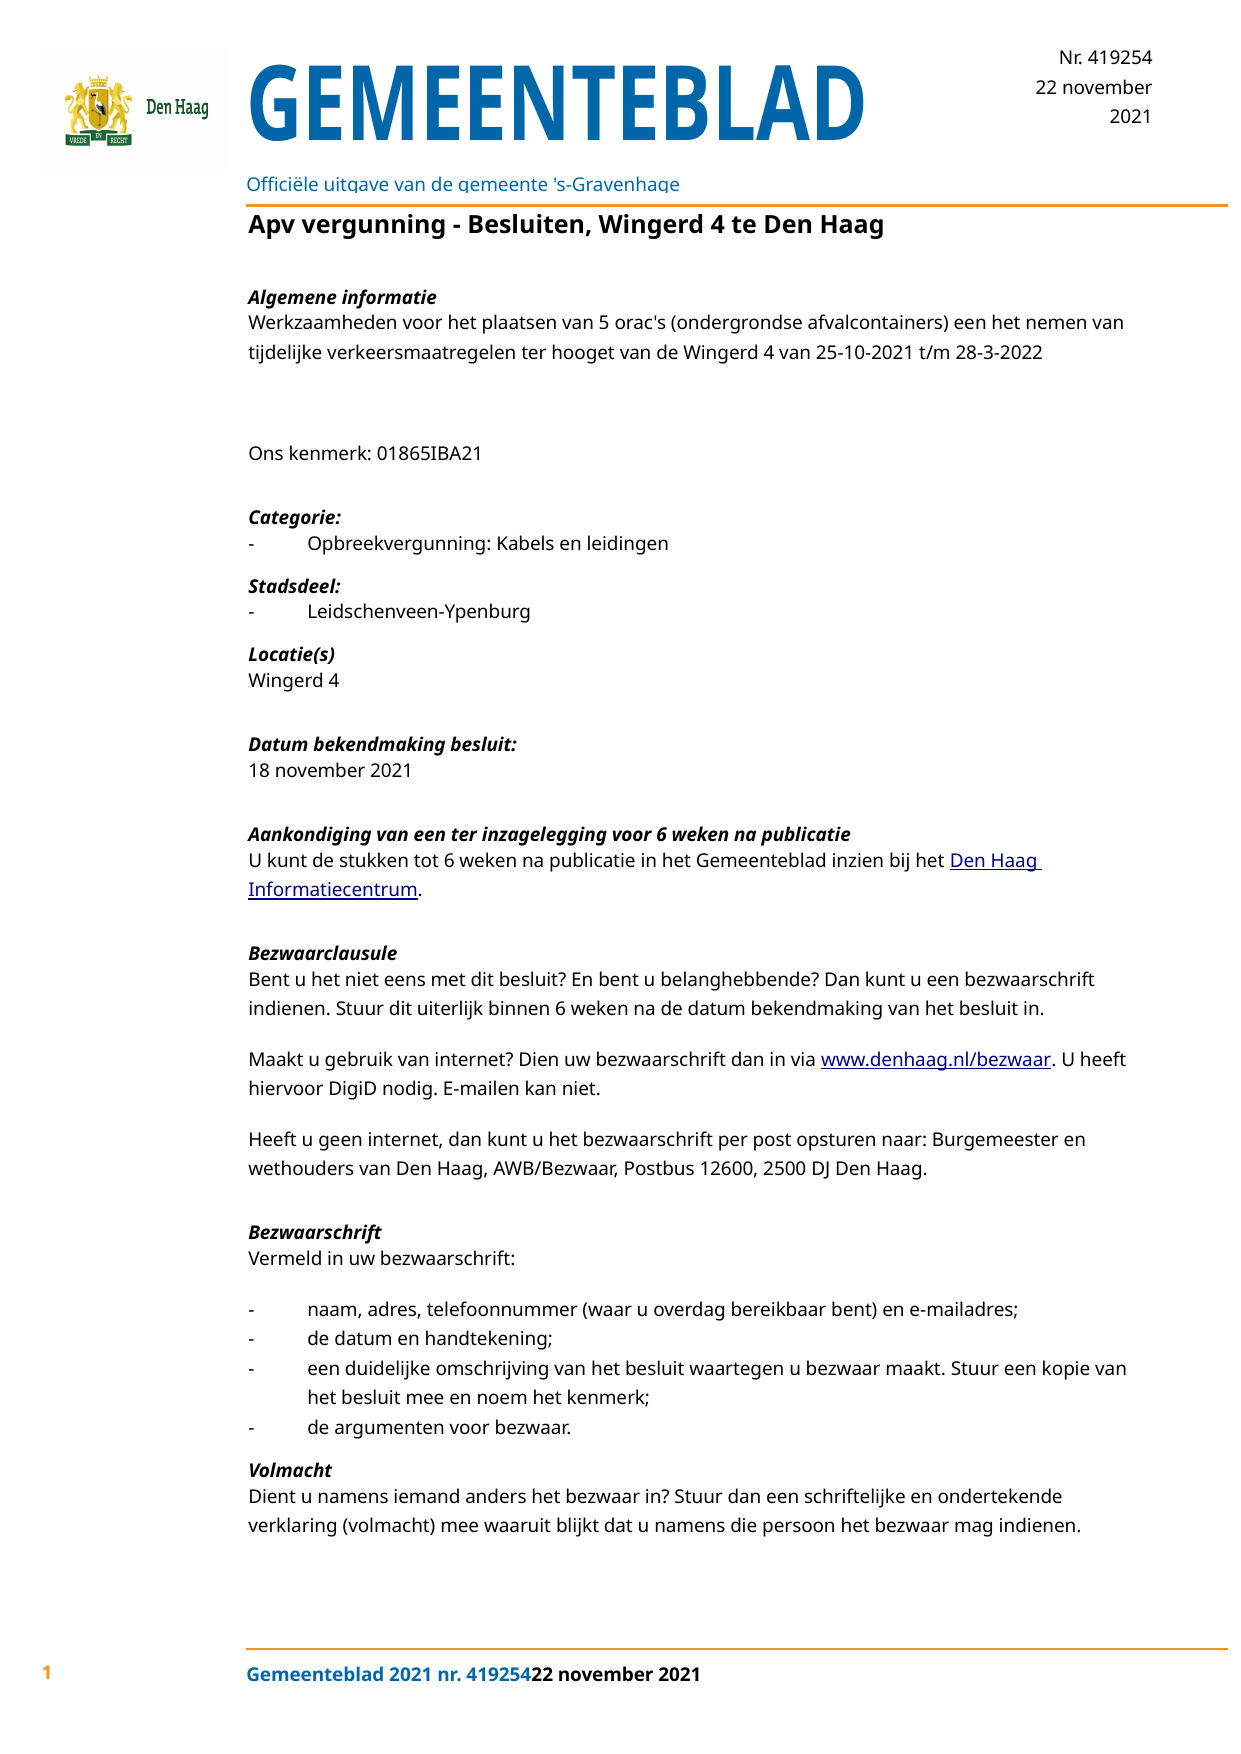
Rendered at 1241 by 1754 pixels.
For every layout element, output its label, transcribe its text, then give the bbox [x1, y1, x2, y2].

text Stadsdeel: [248, 573, 1152, 598]
text Dient u namens iemand anders het bezwaar in? Stuur dan een schriftelijke en ondertekende verklaring (volmacht) mee waaruit blijkt dat u namens die persoon het bezwaar mag indienen. [248, 1483, 1152, 1538]
text Volmacht [248, 1457, 1152, 1483]
text Apv vergunning - Besluiten, Wingerd 4 te Den Haag [248, 207, 1152, 241]
text Wingerd 4 [248, 667, 1152, 693]
text Bent u het niet eens met dit besluit? En bent u belanghebbende? Dan kunt u een bezwaarschrift indienen. Stuur dit uiterlijk binnen 6 weken na de datum bekendmaking van het besluit in. [248, 966, 1152, 1021]
text Vermeld in uw bezwaarschrift: [248, 1245, 1152, 1271]
text Bezwaarschrift [248, 1219, 1152, 1245]
list Leidschenveen-Ypenburg [248, 598, 1152, 624]
text Maakt u gebruik van internet? Dien uw bezwaarschrift dan in via www.denhaag.nl/bezwaar. U heeft hiervoor DigiD nodig. E-mailen kan niet. [248, 1046, 1152, 1101]
picture [41, 47, 231, 172]
list de datum en handtekening; [248, 1325, 1152, 1351]
text Ons kenmerk: 01865IBA21 [248, 440, 1152, 466]
text 18 november 2021 [248, 757, 1152, 783]
text Bezwaarclausule [248, 940, 1152, 966]
text Categorie: [248, 504, 1152, 530]
list naam, adres, telefoonnummer (waar u overdag bereikbaar bent) en e-mailadres; [248, 1296, 1152, 1321]
text Heeft u geen internet, dan kunt u het bezwaarschrift per post opsturen naar: Burgemeester en wethouders van Den Haag, AWB/Bezwaar, Postbus 12600, 2500 DJ Den Haag. [248, 1126, 1152, 1181]
text Algemene informatie [248, 284, 1152, 309]
text Datum bekendmaking besluit: [248, 731, 1152, 757]
list een duidelijke omschrijving van het besluit waartegen u bezwaar maakt. Stuur een kopie van het besluit mee en noem het kenmerk; [248, 1355, 1152, 1410]
text Locatie(s) [248, 642, 1152, 667]
list Opbreekvergunning: Kabels en leidingen [248, 530, 1152, 555]
text U kunt de stukken tot 6 weken na publicatie in het Gemeenteblad inzien bij het Den Haag Informatiecentrum. [248, 847, 1152, 902]
list de argumenten voor bezwaar. [248, 1414, 1152, 1440]
text Werkzaamheden voor het plaatsen van 5 orac's (ondergrondse afvalcontainers) een het nemen van tijdelijke verkeersmaatregelen ter hooget van de Wingerd 4 van 25-10-2021 t/m 28-3-2022 [248, 309, 1152, 365]
text Aankondiging van een ter inzagelegging voor 6 weken na publicatie [248, 821, 1152, 847]
